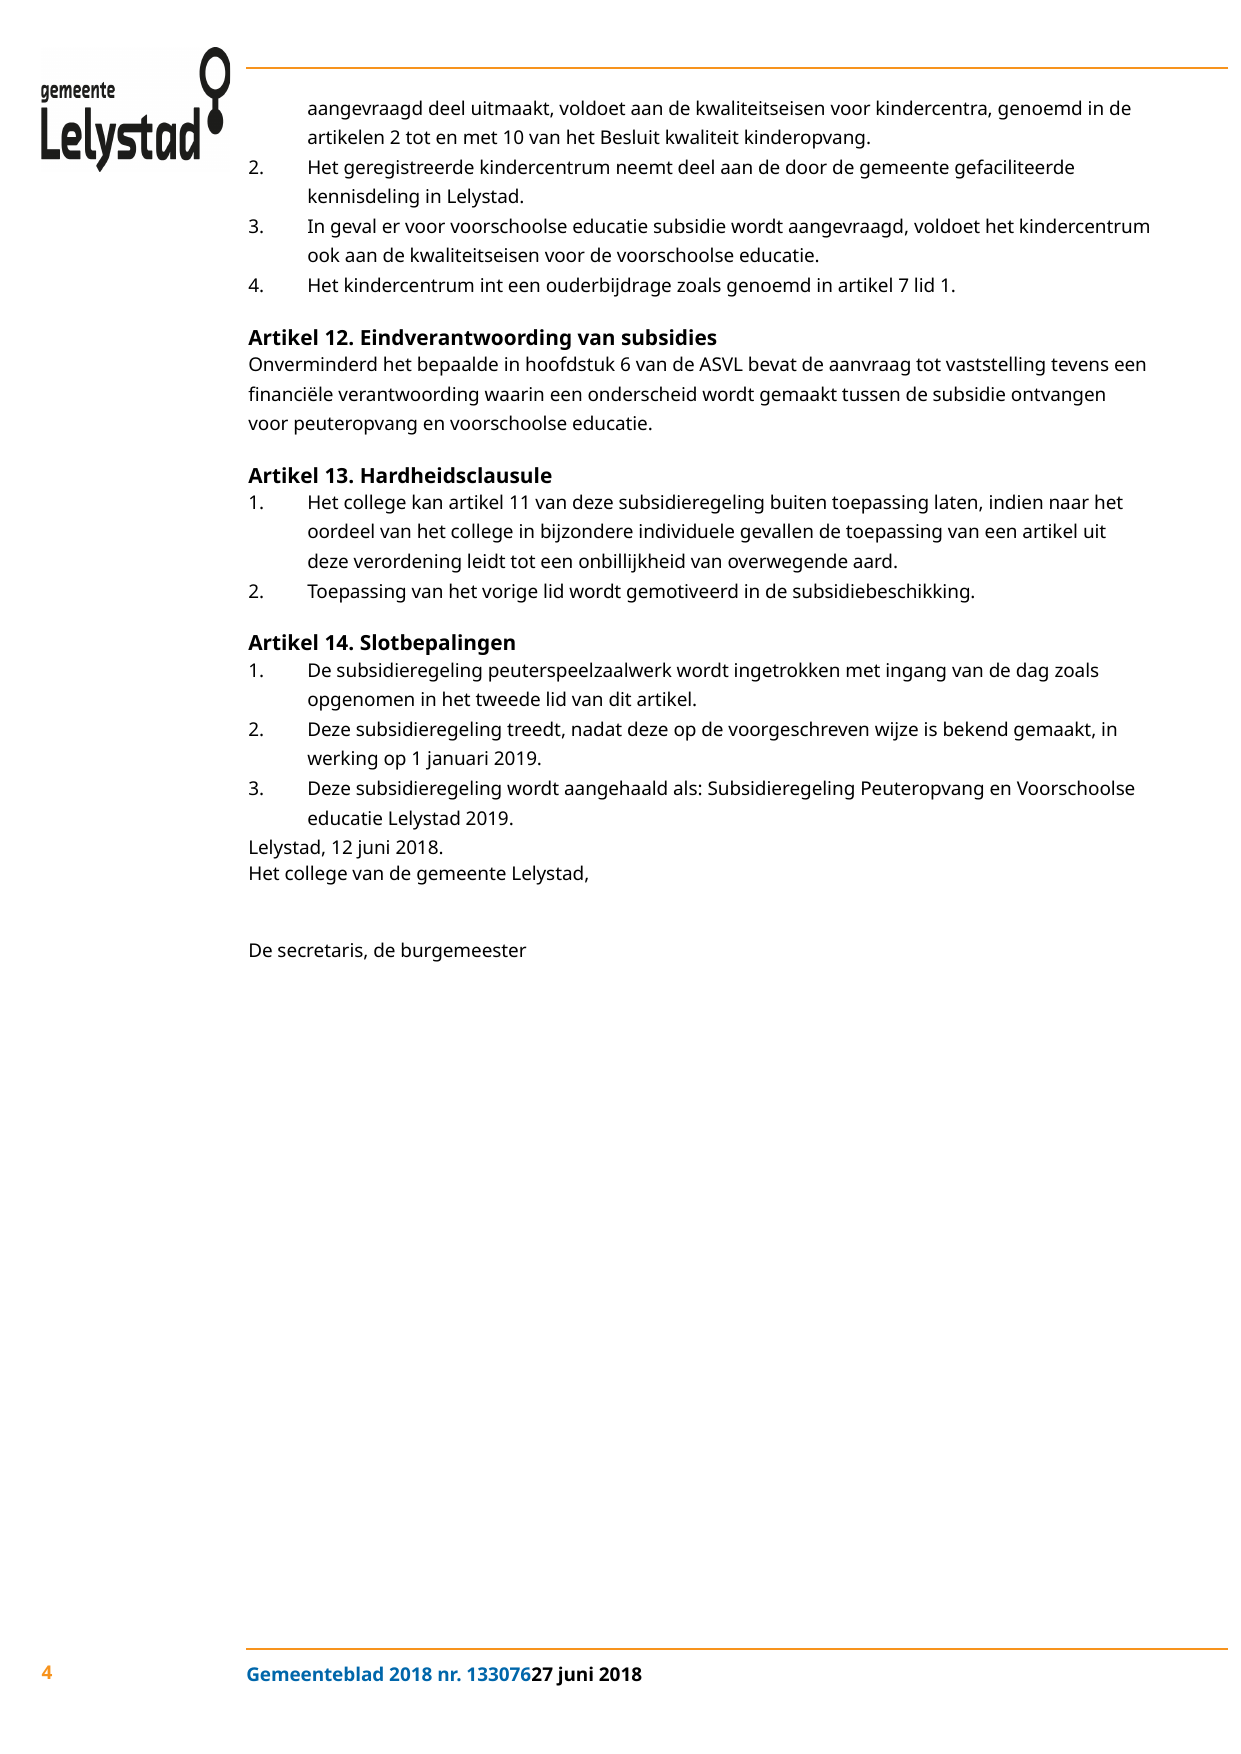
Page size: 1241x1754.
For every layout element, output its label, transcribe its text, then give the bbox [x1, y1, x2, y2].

list Het geregistreerde kindercentrum neemt deel aan de door de gemeente gefaciliteerde kennisdeling in Lelystad. [248, 154, 1152, 209]
list Het college kan artikel 11 van deze subsidieregeling buiten toepassing laten, indien naar het oordeel van het college in bijzondere individuele gevallen de toepassing van een artikel uit deze verordening leidt tot een onbillijkheid van overwegende aard. [248, 489, 1152, 574]
text Artikel 12. Eindverantwoording van subsidies [248, 323, 1152, 351]
text De secretaris, de burgemeester [248, 937, 1152, 963]
text Artikel 13. Hardheidsclausule [248, 461, 1152, 489]
list Toepassing van het vorige lid wordt gemotiveerd in de subsidiebeschikking. [248, 578, 1152, 604]
list De subsidieregeling peuterspeelzaalwerk wordt ingetrokken met ingang van de dag zoals opgenomen in het tweede lid van dit artikel. [248, 657, 1152, 712]
text Onverminderd het bepaalde in hoofdstuk 6 van de ASVL bevat de aanvraag tot vaststelling tevens een financiële verantwoording waarin een onderscheid wordt gemaakt tussen de subsidie ontvangen voor peuteropvang en voorschoolse educatie. [248, 351, 1152, 436]
picture [41, 47, 231, 172]
text Artikel 14. Slotbepalingen [248, 628, 1152, 657]
list Deze subsidieregeling wordt aangehaald als: Subsidieregeling Peuteropvang en Voorschoolse educatie Lelystad 2019. [248, 775, 1152, 830]
list In geval er voor voorschoolse educatie subsidie wordt aangevraagd, voldoet het kindercentrum ook aan de kwaliteitseisen voor de voorschoolse educatie. [248, 213, 1152, 268]
list aangevraagd deel uitmaakt, voldoet aan de kwaliteitseisen voor kindercentra, genoemd in de artikelen 2 tot en met 10 van het Besluit kwaliteit kinderopvang. [248, 95, 1152, 150]
text Lelystad, 12 juni 2018. [248, 834, 1152, 860]
text Het college van de gemeente Lelystad, [248, 860, 1152, 886]
list Deze subsidieregeling treedt, nadat deze op de voorgeschreven wijze is bekend gemaakt, in werking op 1 januari 2019. [248, 716, 1152, 771]
list Het kindercentrum int een ouderbijdrage zoals genoemd in artikel 7 lid 1. [248, 272, 1152, 298]
